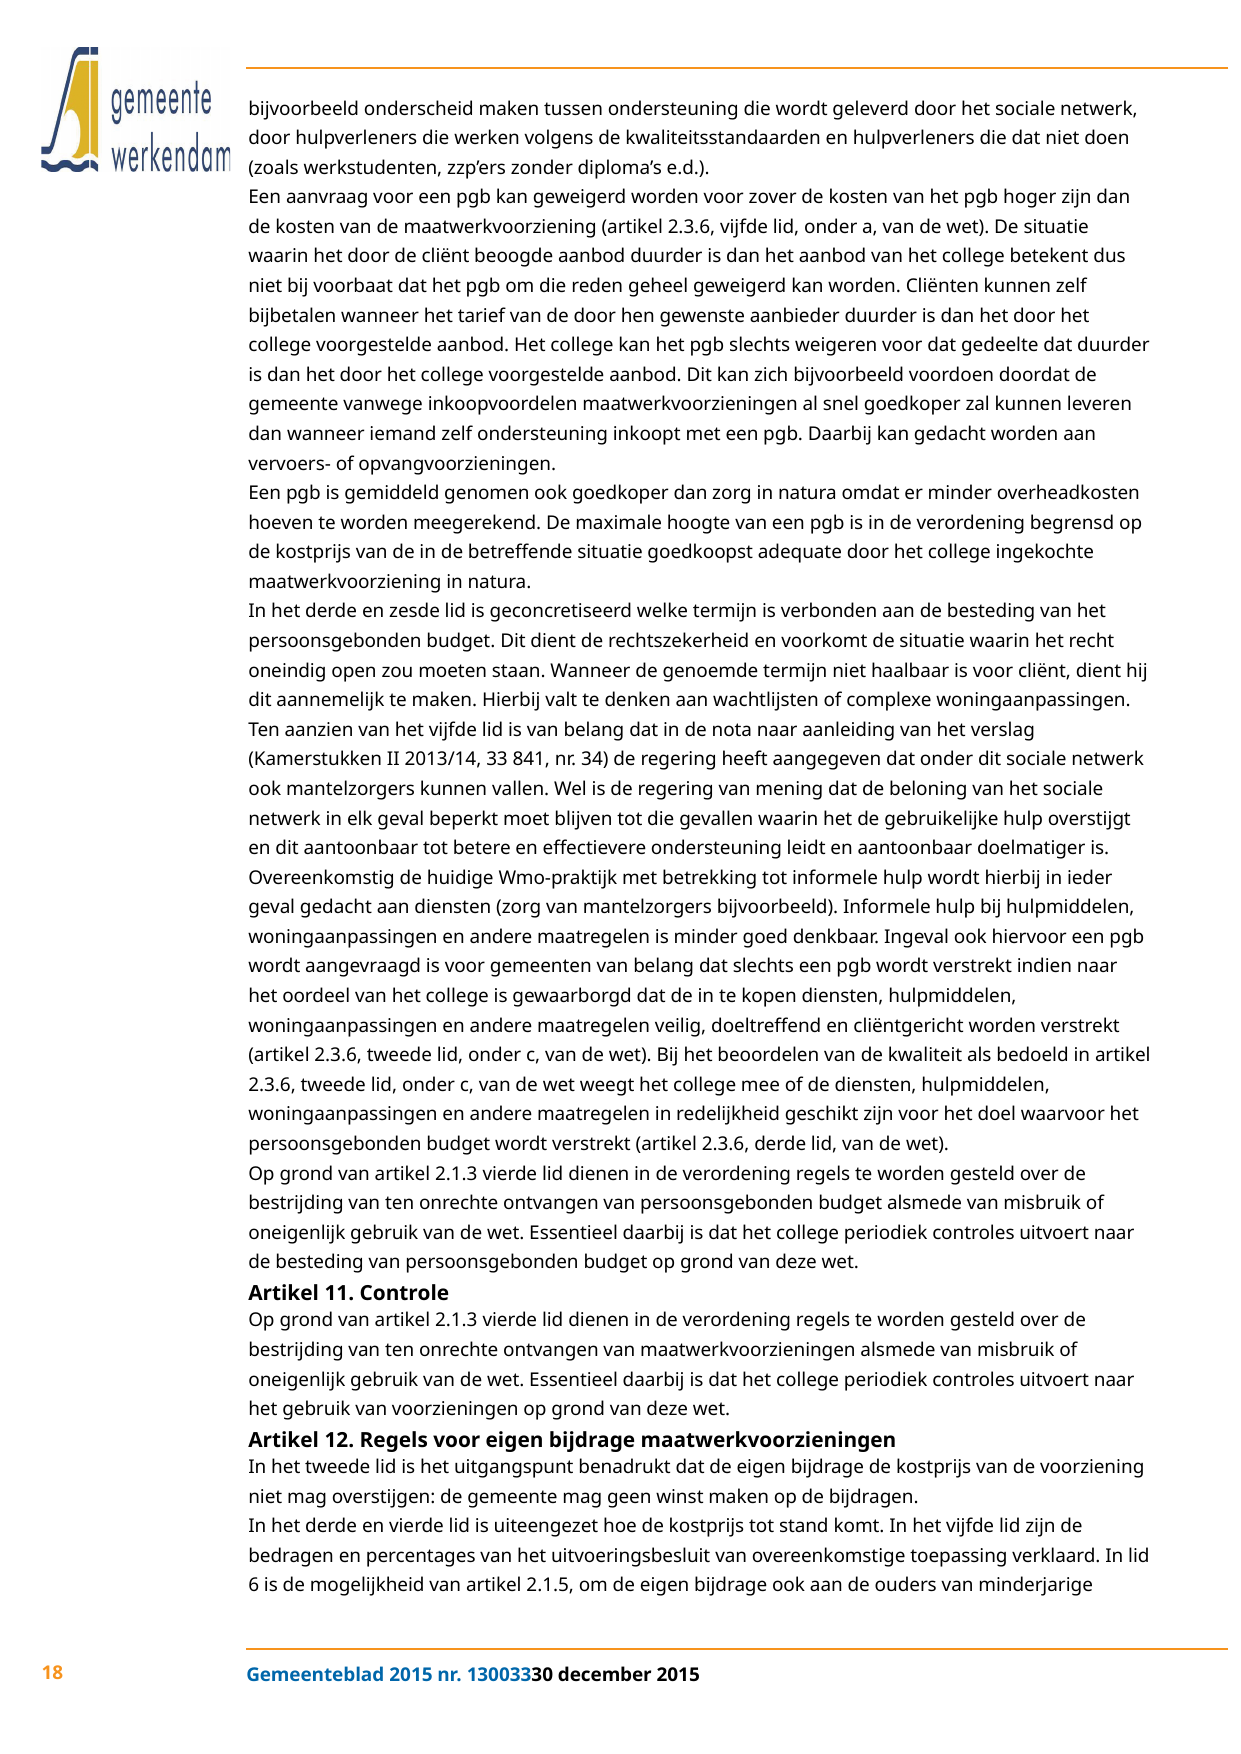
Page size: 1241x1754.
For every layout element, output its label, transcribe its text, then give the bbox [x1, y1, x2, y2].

text Artikel 11. Controle [248, 1278, 1152, 1307]
picture [41, 47, 231, 172]
text Een pgb is gemiddeld genomen ook goedkoper dan zorg in natura omdat er minder overheadkosten hoeven te worden meegerekend. De maximale hoogte van een pgb is in de verordening begrensd op de kostprijs van de in de betreffende situatie goedkoopst adequate door het college ingekochte maatwerkvoorziening in natura. [248, 479, 1152, 594]
text In het tweede lid is het uitgangspunt benadrukt dat de eigen bijdrage de kostprijs van de voorziening niet mag overstijgen: de gemeente mag geen winst maken op de bijdragen. [248, 1453, 1152, 1509]
text Artikel 12. Regels voor eigen bijdrage maatwerkvoorzieningen [248, 1425, 1152, 1453]
text Een aanvraag voor een pgb kan geweigerd worden voor zover de kosten van het pgb hoger zijn dan de kosten van de maatwerkvoorziening (artikel 2.3.6, vijfde lid, onder a, van de wet). De situatie waarin het door de cliënt beoogde aanbod duurder is dan het aanbod van het college betekent dus niet bij voorbaat dat het pgb om die reden geheel geweigerd kan worden. Cliënten kunnen zelf bijbetalen wanneer het tarief van de door hen gewenste aanbieder duurder is dan het door het college voorgestelde aanbod. Het college kan het pgb slechts weigeren voor dat gedeelte dat duurder is dan het door het college voorgestelde aanbod. Dit kan zich bijvoorbeeld voordoen doordat de gemeente vanwege inkoopvoordelen maatwerkvoorzieningen al snel goedkoper zal kunnen leveren dan wanneer iemand zelf ondersteuning inkoopt met een pgb. Daarbij kan gedacht worden aan vervoers- of opvangvoorzieningen. [248, 183, 1152, 476]
text Op grond van artikel 2.1.3 vierde lid dienen in de verordening regels te worden gesteld over de bestrijding van ten onrechte ontvangen van persoonsgebonden budget alsmede van misbruik of oneigenlijk gebruik van de wet. Essentieel daarbij is dat het college periodiek controles uitvoert naar de besteding van persoonsgebonden budget op grond van deze wet. [248, 1160, 1152, 1274]
text Op grond van artikel 2.1.3 vierde lid dienen in de verordening regels te worden gesteld over de bestrijding van ten onrechte ontvangen van maatwerkvoorzieningen alsmede van misbruik of oneigenlijk gebruik van de wet. Essentieel daarbij is dat het college periodiek controles uitvoert naar het gebruik van voorzieningen op grond van deze wet. [248, 1307, 1152, 1421]
text Ten aanzien van het vijfde lid is van belang dat in de nota naar aanleiding van het verslag (Kamerstukken II 2013/14, 33 841, nr. 34) de regering heeft aangegeven dat onder dit sociale netwerk ook mantelzorgers kunnen vallen. Wel is de regering van mening dat de beloning van het sociale netwerk in elk geval beperkt moet blijven tot die gevallen waarin het de gebruikelijke hulp overstijgt en dit aantoonbaar tot betere en effectievere ondersteuning leidt en aantoonbaar doelmatiger is. [248, 716, 1152, 860]
text Overeenkomstig de huidige Wmo-praktijk met betrekking tot informele hulp wordt hierbij in ieder geval gedacht aan diensten (zorg van mantelzorgers bijvoorbeeld). Informele hulp bij hulpmiddelen, woningaanpassingen en andere maatregelen is minder goed denkbaar. Ingeval ook hiervoor een pgb wordt aangevraagd is voor gemeenten van belang dat slechts een pgb wordt verstrekt indien naar het oordeel van het college is gewaarborgd dat de in te kopen diensten, hulpmiddelen, woningaanpassingen en andere maatregelen veilig, doeltreffend en cliëntgericht worden verstrekt (artikel 2.3.6, tweede lid, onder c, van de wet). Bij het beoordelen van de kwaliteit als bedoeld in artikel 2.3.6, tweede lid, onder c, van de wet weegt het college mee of de diensten, hulpmiddelen, woningaanpassingen en andere maatregelen in redelijkheid geschikt zijn voor het doel waarvoor het persoonsgebonden budget wordt verstrekt (artikel 2.3.6, derde lid, van de wet). [248, 864, 1152, 1156]
text In het derde en vierde lid is uiteengezet hoe de kostprijs tot stand komt. In het vijfde lid zijn de bedragen en percentages van het uitvoeringsbesluit van overeenkomstige toepassing verklaard. In lid 6 is de mogelijkheid van artikel 2.1.5, om de eigen bijdrage ook aan de ouders van minderjarige [248, 1512, 1152, 1597]
text In het derde en zesde lid is geconcretiseerd welke termijn is verbonden aan de besteding van het persoonsgebonden budget. Dit dient de rechtszekerheid en voorkomt de situatie waarin het recht oneindig open zou moeten staan. Wanneer de genoemde termijn niet haalbaar is voor cliënt, dient hij dit aannemelijk te maken. Hierbij valt te denken aan wachtlijsten of complexe woningaanpassingen. [248, 598, 1152, 712]
text bijvoorbeeld onderscheid maken tussen ondersteuning die wordt geleverd door het sociale netwerk, door hulpverleners die werken volgens de kwaliteitsstandaarden en hulpverleners die dat niet doen (zoals werkstudenten, zzp’ers zonder diploma’s e.d.). [248, 95, 1152, 180]
